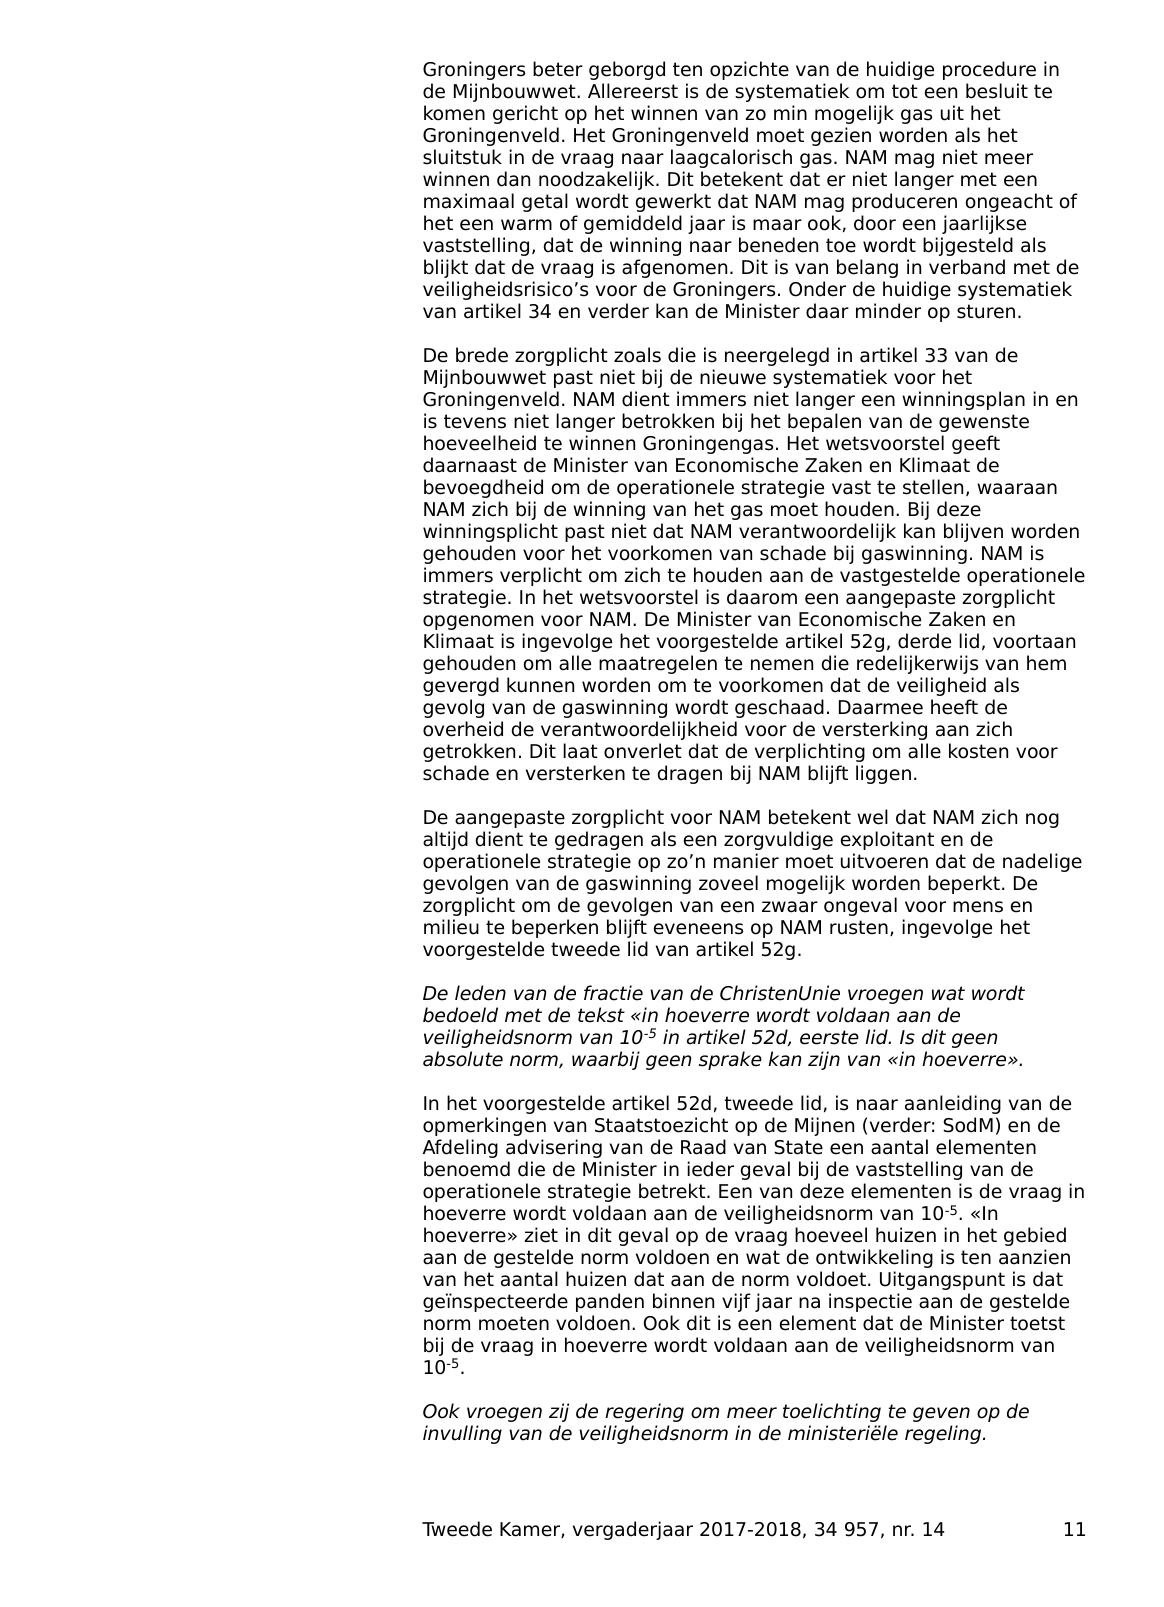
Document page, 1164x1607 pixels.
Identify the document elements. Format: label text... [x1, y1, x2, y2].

text De brede zorgplicht zoals die is neergelegd in artikel 33 van de Mijnbouwwet past niet bij de nieuwe systematiek voor het Groningenveld. NAM dient immers niet langer een winningsplan in en is tevens niet langer betrokken bij het bepalen van de gewenste hoeveelheid te winnen Groningengas. Het wetsvoorstel geeft daarnaast de Minister van Economische Zaken en Klimaat de bevoegdheid om de operationele strategie vast te stellen, waaraan NAM zich bij de winning van het gas moet houden. Bij deze winningsplicht past niet dat NAM verantwoordelijk kan blijven worden gehouden voor het voorkomen van schade bij gaswinning. NAM is immers verplicht om zich te houden aan de vastgestelde operationele strategie. In het wetsvoorstel is daarom een aangepaste zorgplicht opgenomen voor NAM. De Minister van Economische Zaken en Klimaat is ingevolge het voorgestelde artikel 52g, derde lid, voortaan gehouden om alle maatregelen te nemen die redelijkerwijs van hem gevergd kunnen worden om te voorkomen dat de veiligheid als gevolg van de gaswinning wordt geschaad. Daarmee heeft de overheid de verantwoordelijkheid voor de versterking aan zich getrokken. Dit laat onverlet dat de verplichting om alle kosten voor schade en versterken te dragen bij NAM blijft liggen. [422, 345, 1087, 784]
text Ook vroegen zij de regering om meer toelichting te geven op de invulling van de veiligheidsnorm in de ministeriële regeling. [422, 1401, 1087, 1445]
text De aangepaste zorgplicht voor NAM betekent wel dat NAM zich nog altijd dient te gedragen als een zorgvuldige exploitant en de operationele strategie op zo’n manier moet uitvoeren dat de nadelige gevolgen van de gaswinning zoveel mogelijk worden beperkt. De zorgplicht om de gevolgen van een zwaar ongeval voor mens en milieu te beperken blijft eveneens op NAM rusten, ingevolge het voorgestelde tweede lid van artikel 52g. [422, 807, 1087, 961]
text In het voorgestelde artikel 52d, tweede lid, is naar aanleiding van de opmerkingen van Staatstoezicht op de Mijnen (verder: SodM) en de Afdeling advisering van de Raad van State een aantal elementen benoemd die de Minister in ieder geval bij de vaststelling van de operationele strategie betrekt. Een van deze elementen is de vraag in hoeverre wordt voldaan aan de veiligheidsnorm van 10-5. «In hoeverre» ziet in dit geval op de vraag hoeveel huizen in het gebied aan de gestelde norm voldoen en wat de ontwikkeling is ten aanzien van het aantal huizen dat aan de norm voldoet. Uitgangspunt is dat geïnspecteerde panden binnen vijf jaar na inspectie aan de gestelde norm moeten voldoen. Ook dit is een element dat de Minister toetst bij de vraag in hoeverre wordt voldaan aan de veiligheidsnorm van 10-5. [422, 1093, 1087, 1379]
text Groningers beter geborgd ten opzichte van de huidige procedure in de Mijnbouwwet. Allereerst is de systematiek om tot een besluit te komen gericht op het winnen van zo min mogelijk gas uit het Groningenveld. Het Groningenveld moet gezien worden als het sluitstuk in de vraag naar laagcalorisch gas. NAM mag niet meer winnen dan noodzakelijk. Dit betekent dat er niet langer met een maximaal getal wordt gewerkt dat NAM mag produceren ongeacht of het een warm of gemiddeld jaar is maar ook, door een jaarlijkse vaststelling, dat de winning naar beneden toe wordt bijgesteld als blijkt dat de vraag is afgenomen. Dit is van belang in verband met de veiligheidsrisico’s voor de Groningers. Onder de huidige systematiek van artikel 34 en verder kan de Minister daar minder op sturen. [422, 59, 1087, 323]
text De leden van de fractie van de ChristenUnie vroegen wat wordt bedoeld met de tekst «in hoeverre wordt voldaan aan de veiligheidsnorm van 10-5 in artikel 52d, eerste lid. Is dit geen absolute norm, waarbij geen sprake kan zijn van «in hoeverre». [422, 983, 1087, 1071]
